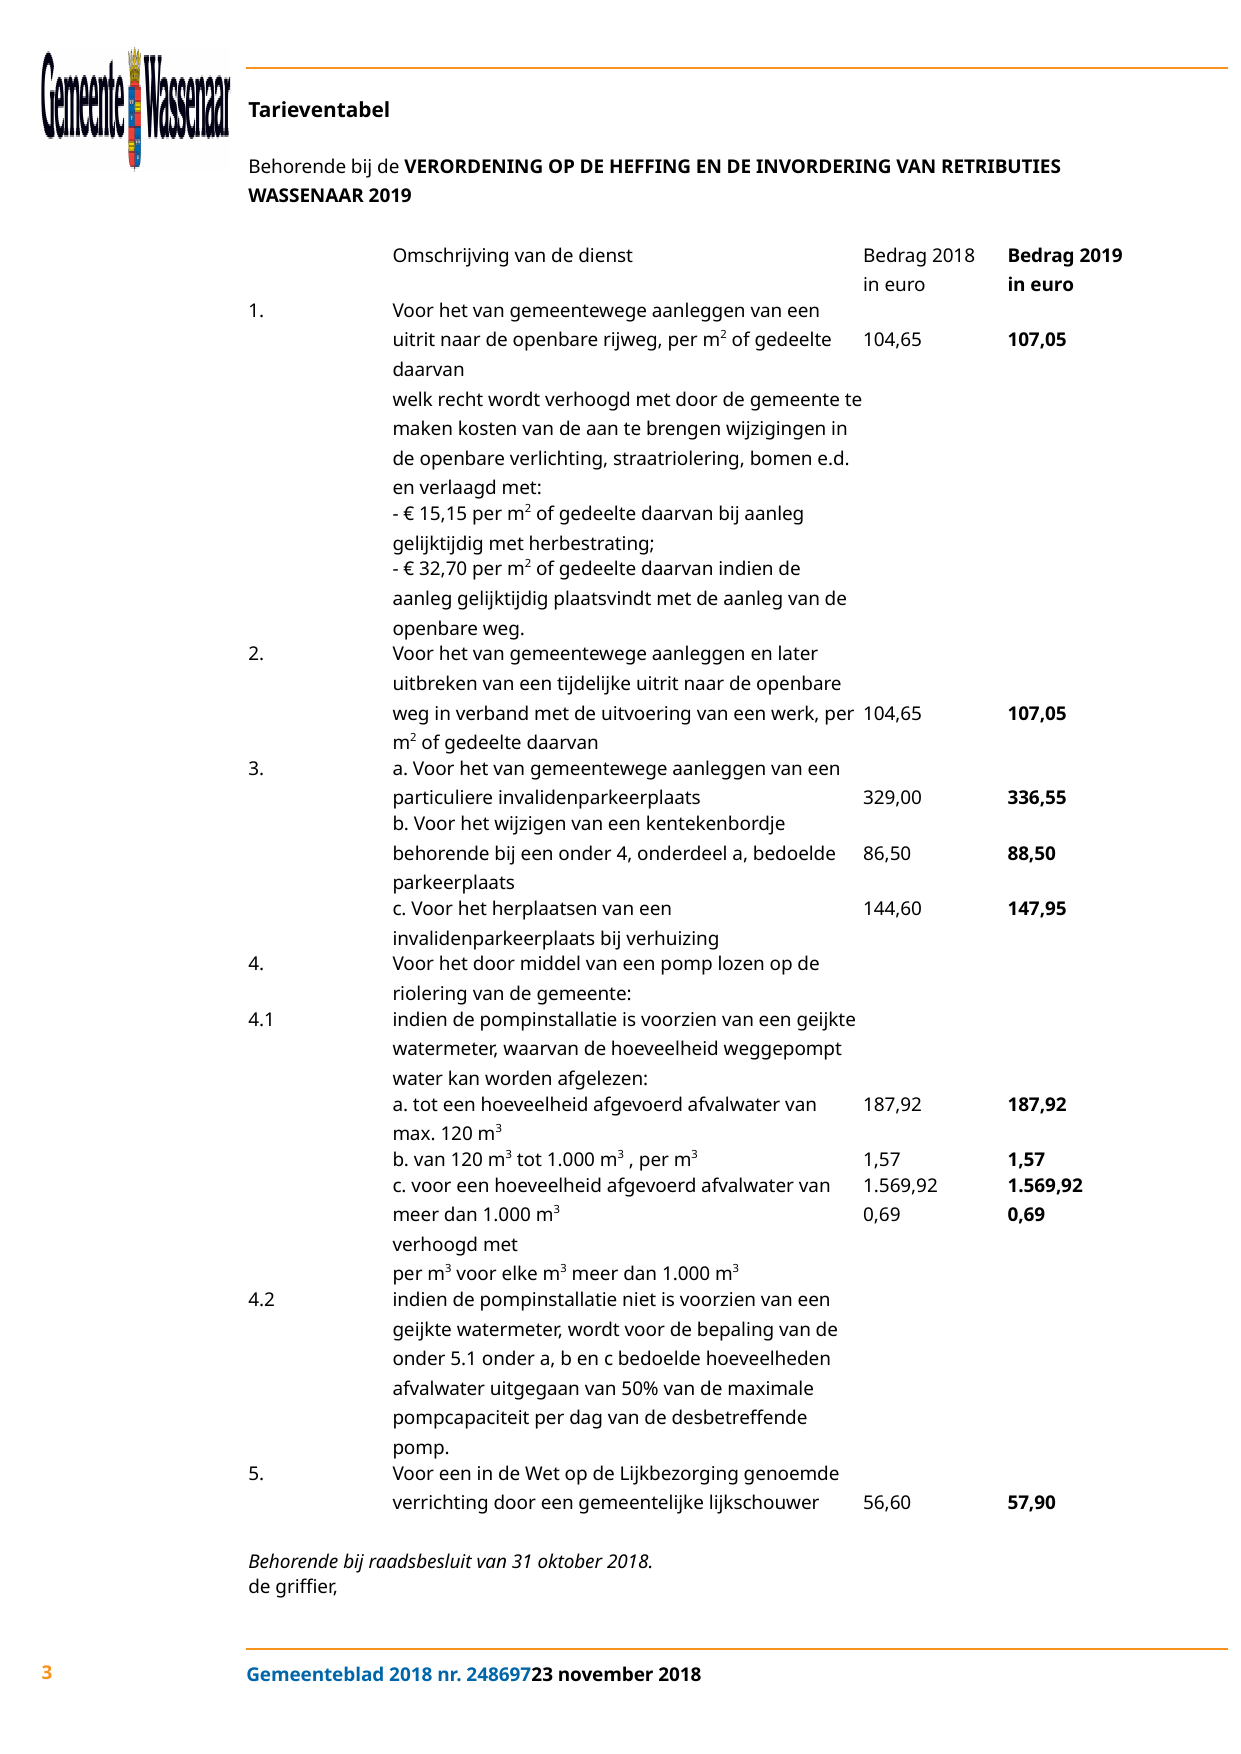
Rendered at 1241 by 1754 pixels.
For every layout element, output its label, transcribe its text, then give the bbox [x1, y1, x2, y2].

table_cell [863, 500, 1007, 556]
table_cell [248, 1172, 392, 1286]
table_cell 1,57 [1007, 1146, 1152, 1172]
table_cell [248, 895, 392, 951]
table_cell 5. [248, 1460, 392, 1515]
table_cell 336,55 [1007, 755, 1152, 810]
table_cell [863, 1006, 1007, 1091]
table_cell 1.569,92 0,69 [863, 1172, 1007, 1286]
table_cell 4.2 [248, 1286, 392, 1460]
table_cell 4. [248, 951, 392, 1006]
table_cell 1,57 [863, 1146, 1007, 1172]
table_cell 1.569,92 0,69 [1007, 1172, 1152, 1286]
table_cell a. tot een hoeveelheid afgevoerd afvalwater van max. 120 m3 [392, 1091, 863, 1146]
table_header [248, 242, 392, 297]
table_cell 187,92 [1007, 1091, 1152, 1146]
table_cell [248, 1146, 392, 1172]
table_cell 56,60 [863, 1460, 1007, 1515]
table_cell [248, 556, 392, 641]
table_cell 1. [248, 297, 392, 500]
table_cell Voor het van gemeentewege aanleggen en later uitbreken van een tijdelijke uitrit naar de openbare weg in verband met de uitvoering van een werk, per m2 of gedeelte daarvan [392, 641, 863, 755]
text de griffier, [248, 1574, 1152, 1599]
table_cell 88,50 [1007, 810, 1152, 895]
table_cell [248, 500, 392, 556]
table_cell 329,00 [863, 755, 1007, 810]
table_cell [248, 1091, 392, 1146]
table_cell 107,05 [1007, 297, 1152, 500]
table_cell 187,92 [863, 1091, 1007, 1146]
table_cell [863, 556, 1007, 641]
text Behorende bij raadsbesluit van 31 oktober 2018. [248, 1548, 1152, 1574]
table_cell [863, 951, 1007, 1006]
table_cell b. Voor het wijzigen van een kentekenbordje behorende bij een onder 4, onderdeel a, bedoelde parkeerplaats [392, 810, 863, 895]
table_header Omschrijving van de dienst [392, 242, 863, 297]
table_cell Voor het door middel van een pomp lozen op de riolering van de gemeente: [392, 951, 863, 1006]
table_cell Voor een in de Wet op de Lijkbezorging genoemde verrichting door een gemeentelijke lijkschouwer [392, 1460, 863, 1515]
table_cell [1007, 1286, 1152, 1460]
table_cell [1007, 1006, 1152, 1091]
table_cell 86,50 [863, 810, 1007, 895]
table_cell a. Voor het van gemeentewege aanleggen van een particuliere invalidenparkeerplaats [392, 755, 863, 810]
table_cell 104,65 [863, 641, 1007, 755]
table_cell 3. [248, 755, 392, 810]
text Behorende bij de VERORDENING OP DE HEFFING EN DE INVORDERING VAN RETRIBUTIES WASSENAAR 2019 [248, 153, 1152, 208]
table_cell [248, 810, 392, 895]
table_cell 107,05 [1007, 641, 1152, 755]
table_cell [863, 1286, 1007, 1460]
table_cell [1007, 500, 1152, 556]
table_cell 147,95 [1007, 895, 1152, 951]
table_cell c. voor een hoeveelheid afgevoerd afvalwater van meer dan 1.000 m3 verhoogd met per m3 voor elke m3 meer dan 1.000 m3 [392, 1172, 863, 1286]
table_cell 57,90 [1007, 1460, 1152, 1515]
table_cell c. Voor het herplaatsen van een invalidenparkeerplaats bij verhuizing [392, 895, 863, 951]
table_cell - € 15,15 per m2 of gedeelte daarvan bij aanleg gelijktijdig met herbestrating; [392, 500, 863, 556]
picture [41, 47, 231, 172]
table_cell indien de pompinstallatie is voorzien van een geijkte watermeter, waarvan de hoeveelheid weggepompt water kan worden afgelezen: [392, 1006, 863, 1091]
table_cell Voor het van gemeentewege aanleggen van een uitrit naar de openbare rijweg, per m2 of gedeelte daarvan welk recht wordt verhoogd met door de gemeente te maken kosten van de aan te brengen wijzigingen in de openbare verlichting, straatriolering, bomen e.d. en verlaagd met: [392, 297, 863, 500]
table_header Bedrag 2019 in euro [1007, 242, 1152, 297]
text Tarieventabel [248, 95, 1152, 123]
table_cell [1007, 951, 1152, 1006]
table_cell 144,60 [863, 895, 1007, 951]
table_cell [1007, 556, 1152, 641]
table_cell 4.1 [248, 1006, 392, 1091]
table_cell b. van 120 m3 tot 1.000 m3 , per m3 [392, 1146, 863, 1172]
table_cell 104,65 [863, 297, 1007, 500]
table_cell indien de pompinstallatie niet is voorzien van een geijkte watermeter, wordt voor de bepaling van de onder 5.1 onder a, b en c bedoelde hoeveelheden afvalwater uitgegaan van 50% van de maximale pompcapaciteit per dag van de desbetreffende pomp. [392, 1286, 863, 1460]
table_cell 2. [248, 641, 392, 755]
table_cell - € 32,70 per m2 of gedeelte daarvan indien de aanleg gelijktijdig plaatsvindt met de aanleg van de openbare weg. [392, 556, 863, 641]
table_header Bedrag 2018 in euro [863, 242, 1007, 297]
